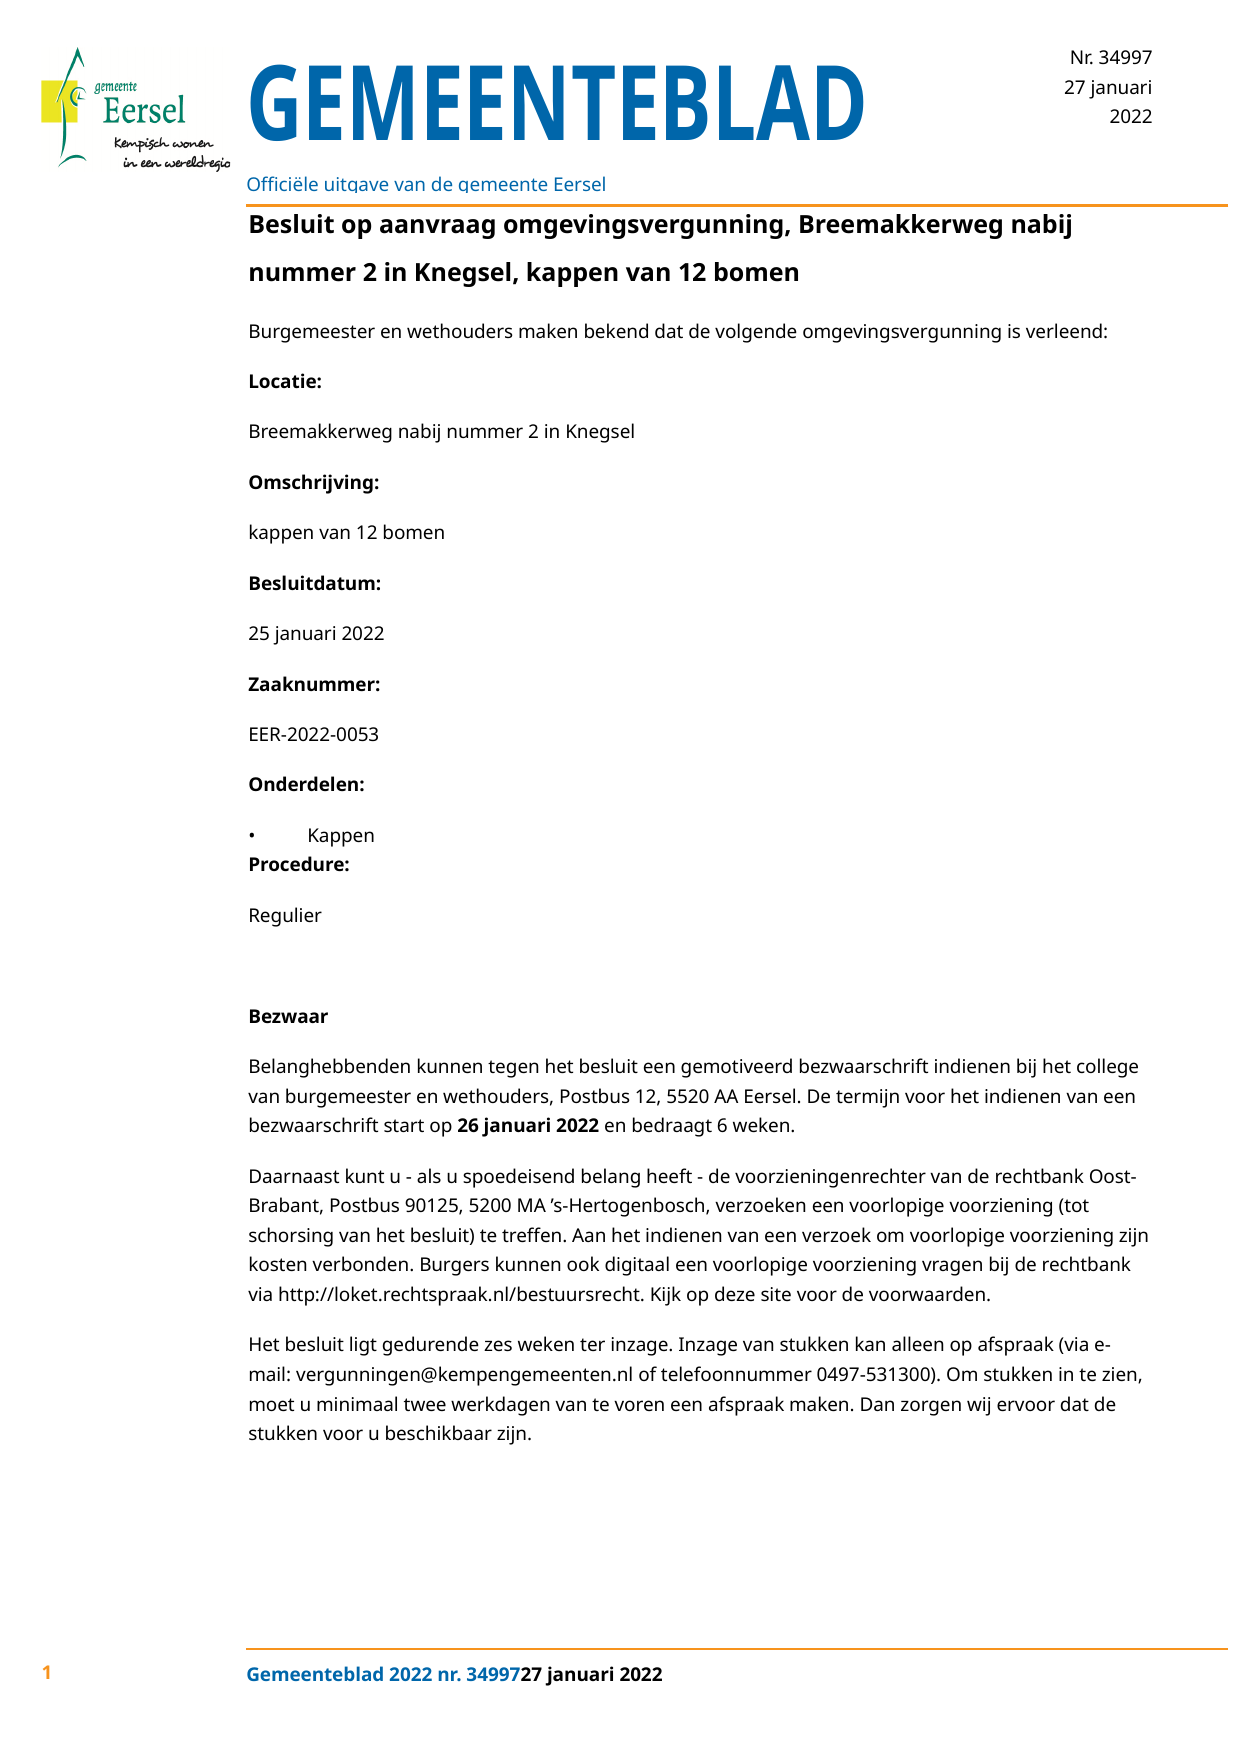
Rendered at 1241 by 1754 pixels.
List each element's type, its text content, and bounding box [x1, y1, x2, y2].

text Procedure: [248, 852, 1152, 877]
text Locatie: [248, 368, 1152, 394]
text Belanghebbenden kunnen tegen het besluit een gemotiveerd bezwaarschrift indienen bij het college van burgemeester en wethouders, Postbus 12, 5520 AA Eersel. De termijn voor het indienen van een bezwaarschrift start op 26 januari 2022 en bedraagt 6 weken. [248, 1053, 1152, 1138]
text EER-2022-0053 [248, 721, 1152, 747]
text Burgemeester en wethouders maken bekend dat de volgende omgevingsvergunning is verleend: [248, 318, 1152, 344]
picture [41, 47, 231, 172]
text kappen van 12 bomen [248, 519, 1152, 545]
text Omschrijving: [248, 469, 1152, 495]
text Besluitdatum: [248, 570, 1152, 596]
text Daarnaast kunt u - als u spoedeisend belang heeft - de voorzieningenrechter van de rechtbank Oost-Brabant, Postbus 90125, 5200 MA ’s-Hertogenbosch, verzoeken een voorlopige voorziening (tot schorsing van het besluit) te treffen. Aan het indienen van een verzoek om voorlopige voorziening zijn kosten verbonden. Burgers kunnen ook digitaal een voorlopige voorziening vragen bij de rechtbank via http://loket.rechtspraak.nl/bestuursrecht. Kijk op deze site voor de voorwaarden. [248, 1163, 1152, 1307]
text Zaaknummer: [248, 671, 1152, 697]
text Bezwaar [248, 1003, 1152, 1029]
text Regulier [248, 902, 1152, 928]
text Breemakkerweg nabij nummer 2 in Knegsel [248, 419, 1152, 444]
text Onderdelen: [248, 772, 1152, 797]
text Het besluit ligt gedurende zes weken ter inzage. Inzage van stukken kan alleen op afspraak (via e-mail: vergunningen@kempengemeenten.nl of telefoonnummer 0497-531300). Om stukken in te zien, moet u minimaal twee werkdagen van te voren een afspraak maken. Dan zorgen wij ervoor dat de stukken voor u beschikbaar zijn. [248, 1332, 1152, 1446]
list Kappen [248, 822, 1152, 848]
text 25 januari 2022 [248, 620, 1152, 646]
text Besluit op aanvraag omgevingsvergunning, Breemakkerweg nabij nummer 2 in Knegsel, kappen van 12 bomen [248, 207, 1152, 288]
